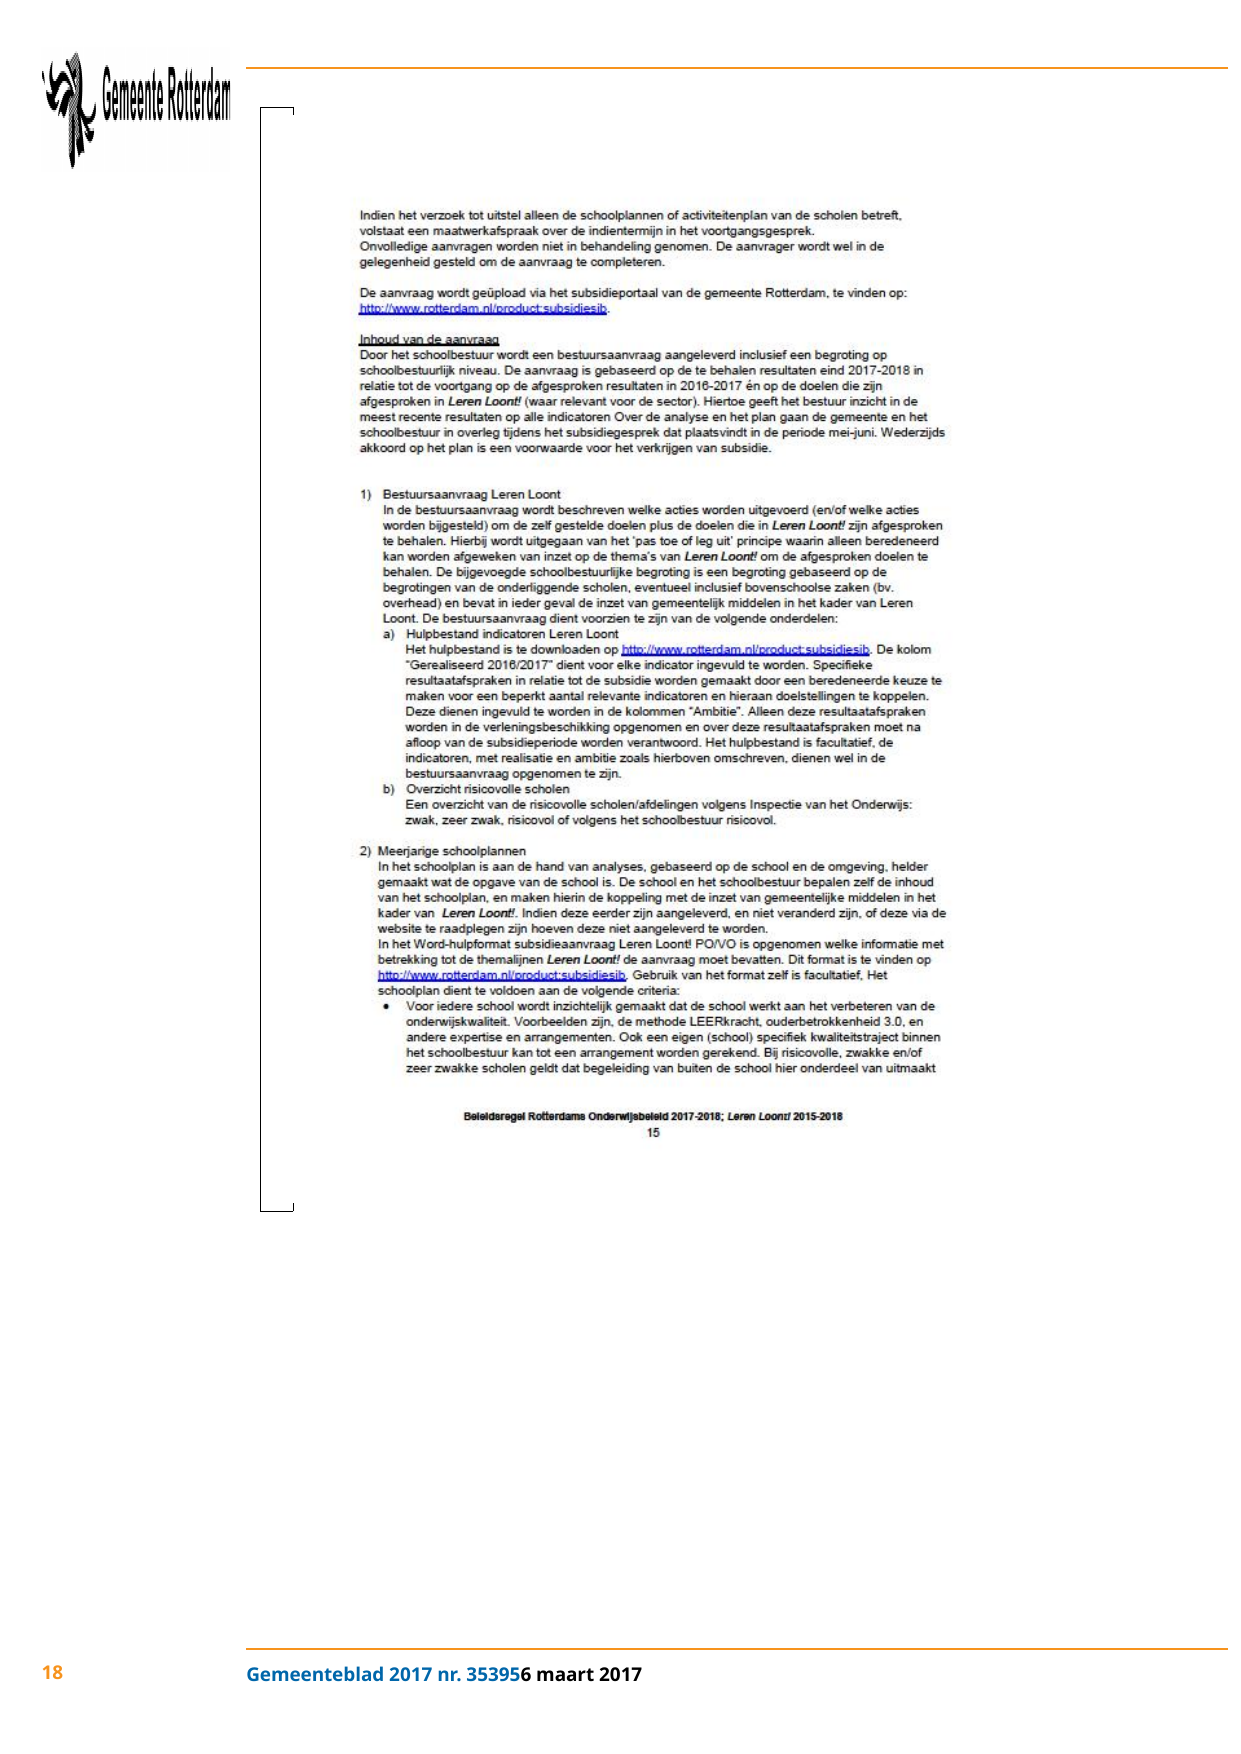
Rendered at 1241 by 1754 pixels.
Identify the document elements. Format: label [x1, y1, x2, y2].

picture [268, 115, 1038, 1203]
picture [41, 47, 231, 172]
